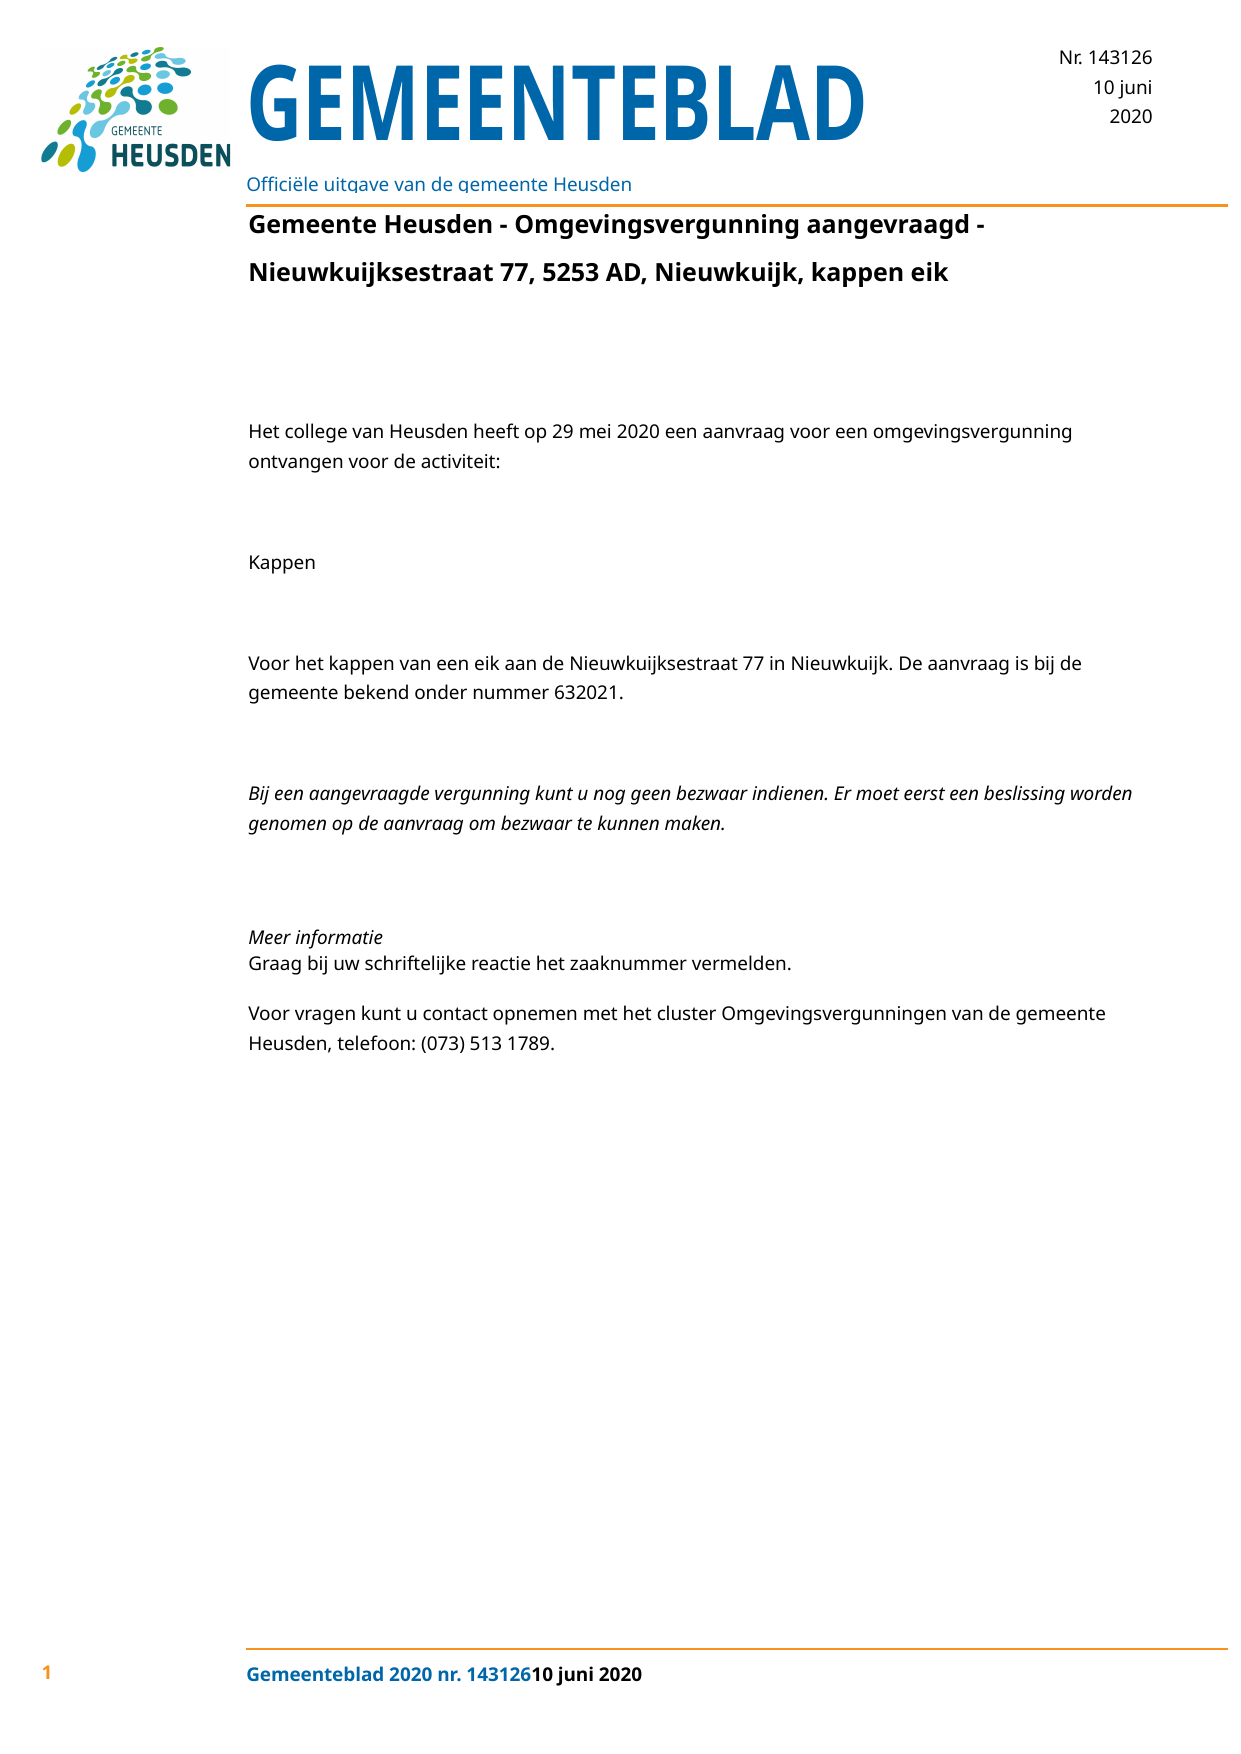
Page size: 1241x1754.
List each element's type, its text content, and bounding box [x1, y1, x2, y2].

text Bij een aangevraagde vergunning kunt u nog geen bezwaar indienen. Er moet eerst een beslissing worden genomen op de aanvraag om bezwaar te kunnen maken. [248, 780, 1152, 836]
picture [41, 47, 231, 172]
text Kappen [248, 549, 1152, 575]
text Gemeente Heusden - Omgevingsvergunning aangevraagd - Nieuwkuijksestraat 77, 5253 AD, Nieuwkuijk, kappen eik [248, 207, 1152, 288]
text Meer informatie [248, 924, 1152, 950]
text Graag bij uw schriftelijke reactie het zaaknummer vermelden. [248, 950, 1152, 976]
text Voor vragen kunt u contact opnemen met het cluster Omgevingsvergunningen van de gemeente Heusden, telefoon: (073) 513 1789. [248, 1001, 1152, 1056]
text Voor het kappen van een eik aan de Nieuwkuijksestraat 77 in Nieuwkuijk. De aanvraag is bij de gemeente bekend onder nummer 632021. [248, 650, 1152, 705]
text Het college van Heusden heeft op 29 mei 2020 een aanvraag voor een omgevingsvergunning ontvangen voor de activiteit: [248, 419, 1152, 474]
